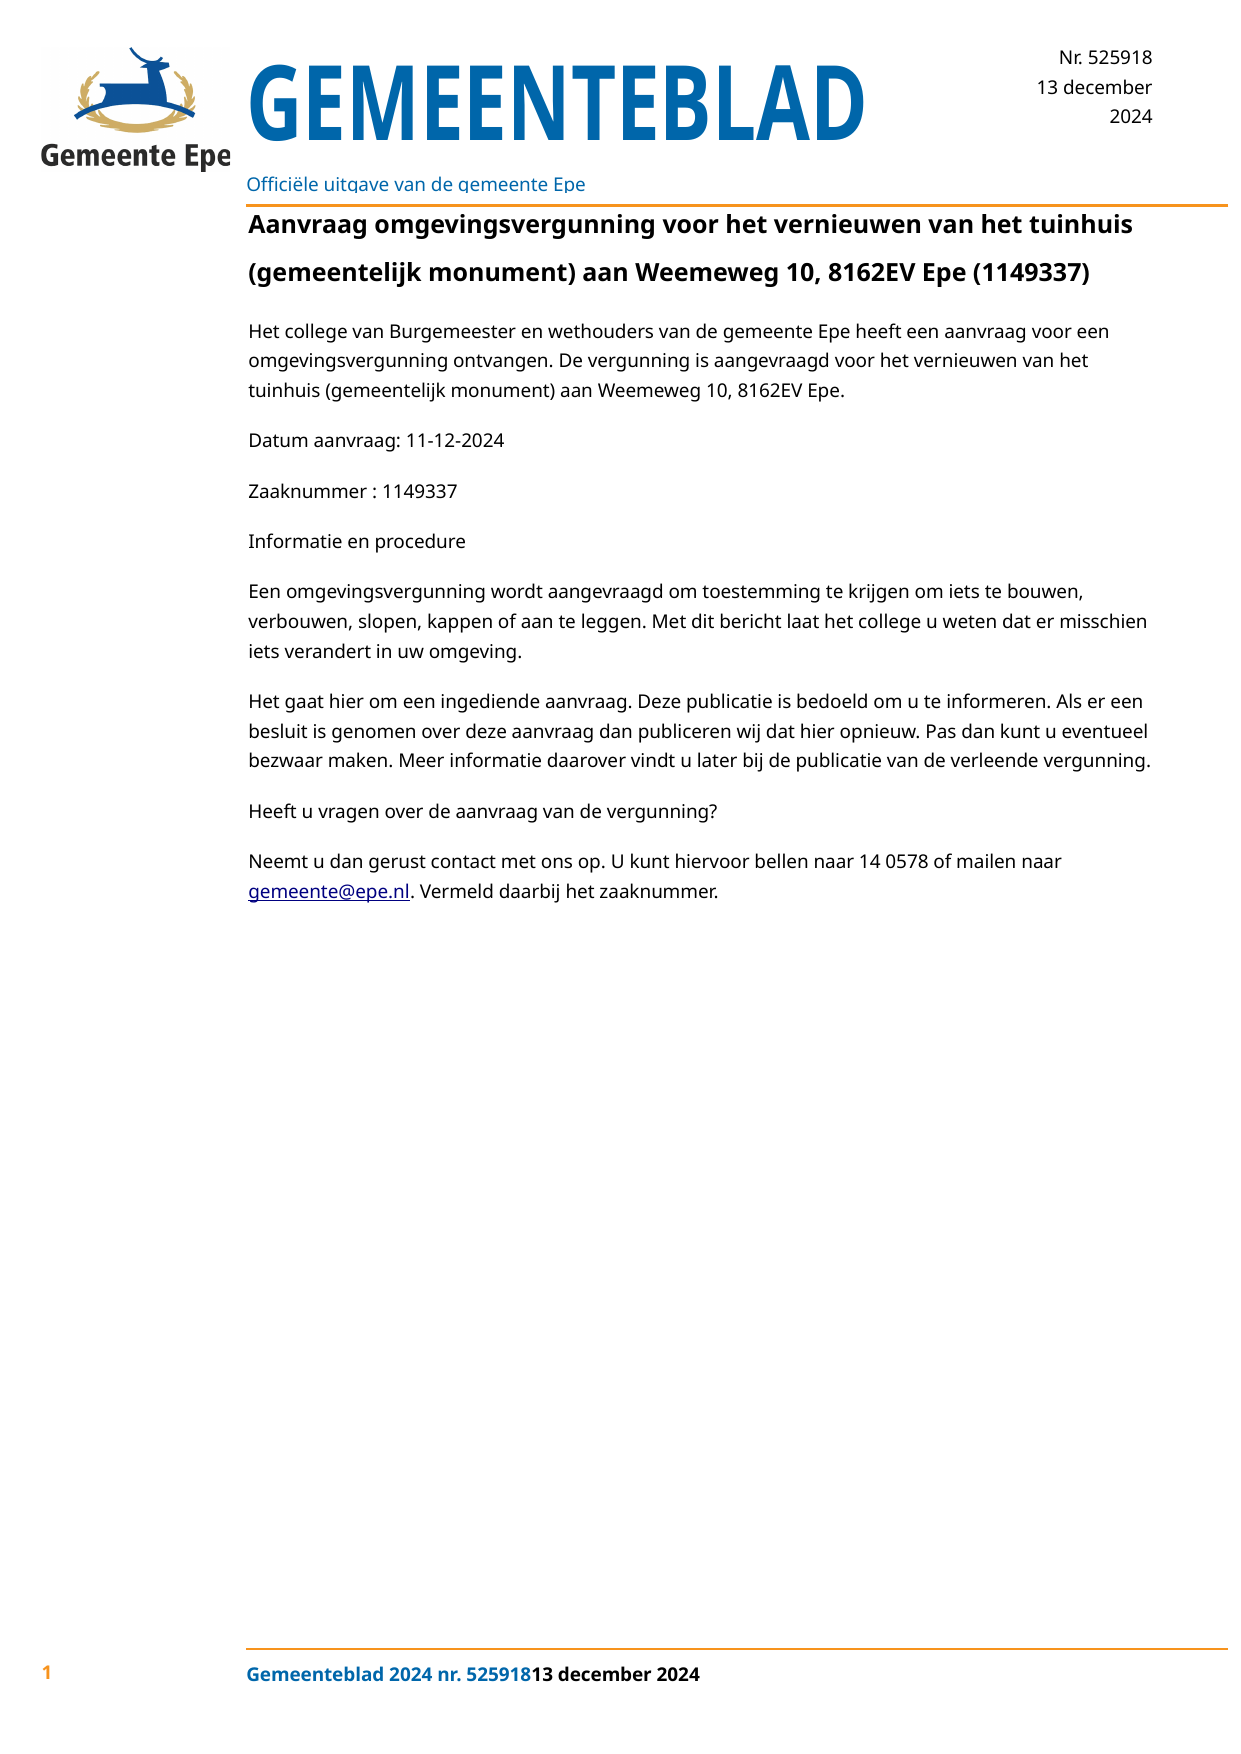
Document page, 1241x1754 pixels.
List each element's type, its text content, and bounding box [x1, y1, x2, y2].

text Informatie en procedure [248, 528, 1152, 554]
picture [41, 47, 231, 172]
text Zaaknummer : 1149337 [248, 478, 1152, 504]
text Het college van Burgemeester en wethouders van de gemeente Epe heeft een aanvraag voor een omgevingsvergunning ontvangen. De vergunning is aangevraagd voor het vernieuwen van het tuinhuis (gemeentelijk monument) aan Weemeweg 10, 8162EV Epe. [248, 318, 1152, 403]
text Het gaat hier om een ingediende aanvraag. Deze publicatie is bedoeld om u te informeren. Als er een besluit is genomen over deze aanvraag dan publiceren wij dat hier opnieuw. Pas dan kunt u eventueel bezwaar maken. Meer informatie daarover vindt u later bij de publicatie van de verleende vergunning. [248, 688, 1152, 773]
text Neemt u dan gerust contact met ons op. U kunt hiervoor bellen naar 14 0578 of mailen naar gemeente@epe.nl. Vermeld daarbij het zaaknummer. [248, 848, 1152, 904]
text Een omgevingsvergunning wordt aangevraagd om toestemming te krijgen om iets te bouwen, verbouwen, slopen, kappen of aan te leggen. Met dit bericht laat het college u weten dat er misschien iets verandert in uw omgeving. [248, 579, 1152, 664]
text Aanvraag omgevingsvergunning voor het vernieuwen van het tuinhuis (gemeentelijk monument) aan Weemeweg 10, 8162EV Epe (1149337) [248, 207, 1152, 288]
text Heeft u vragen over de aanvraag van de vergunning? [248, 798, 1152, 824]
text Datum aanvraag: 11-12-2024 [248, 427, 1152, 453]
